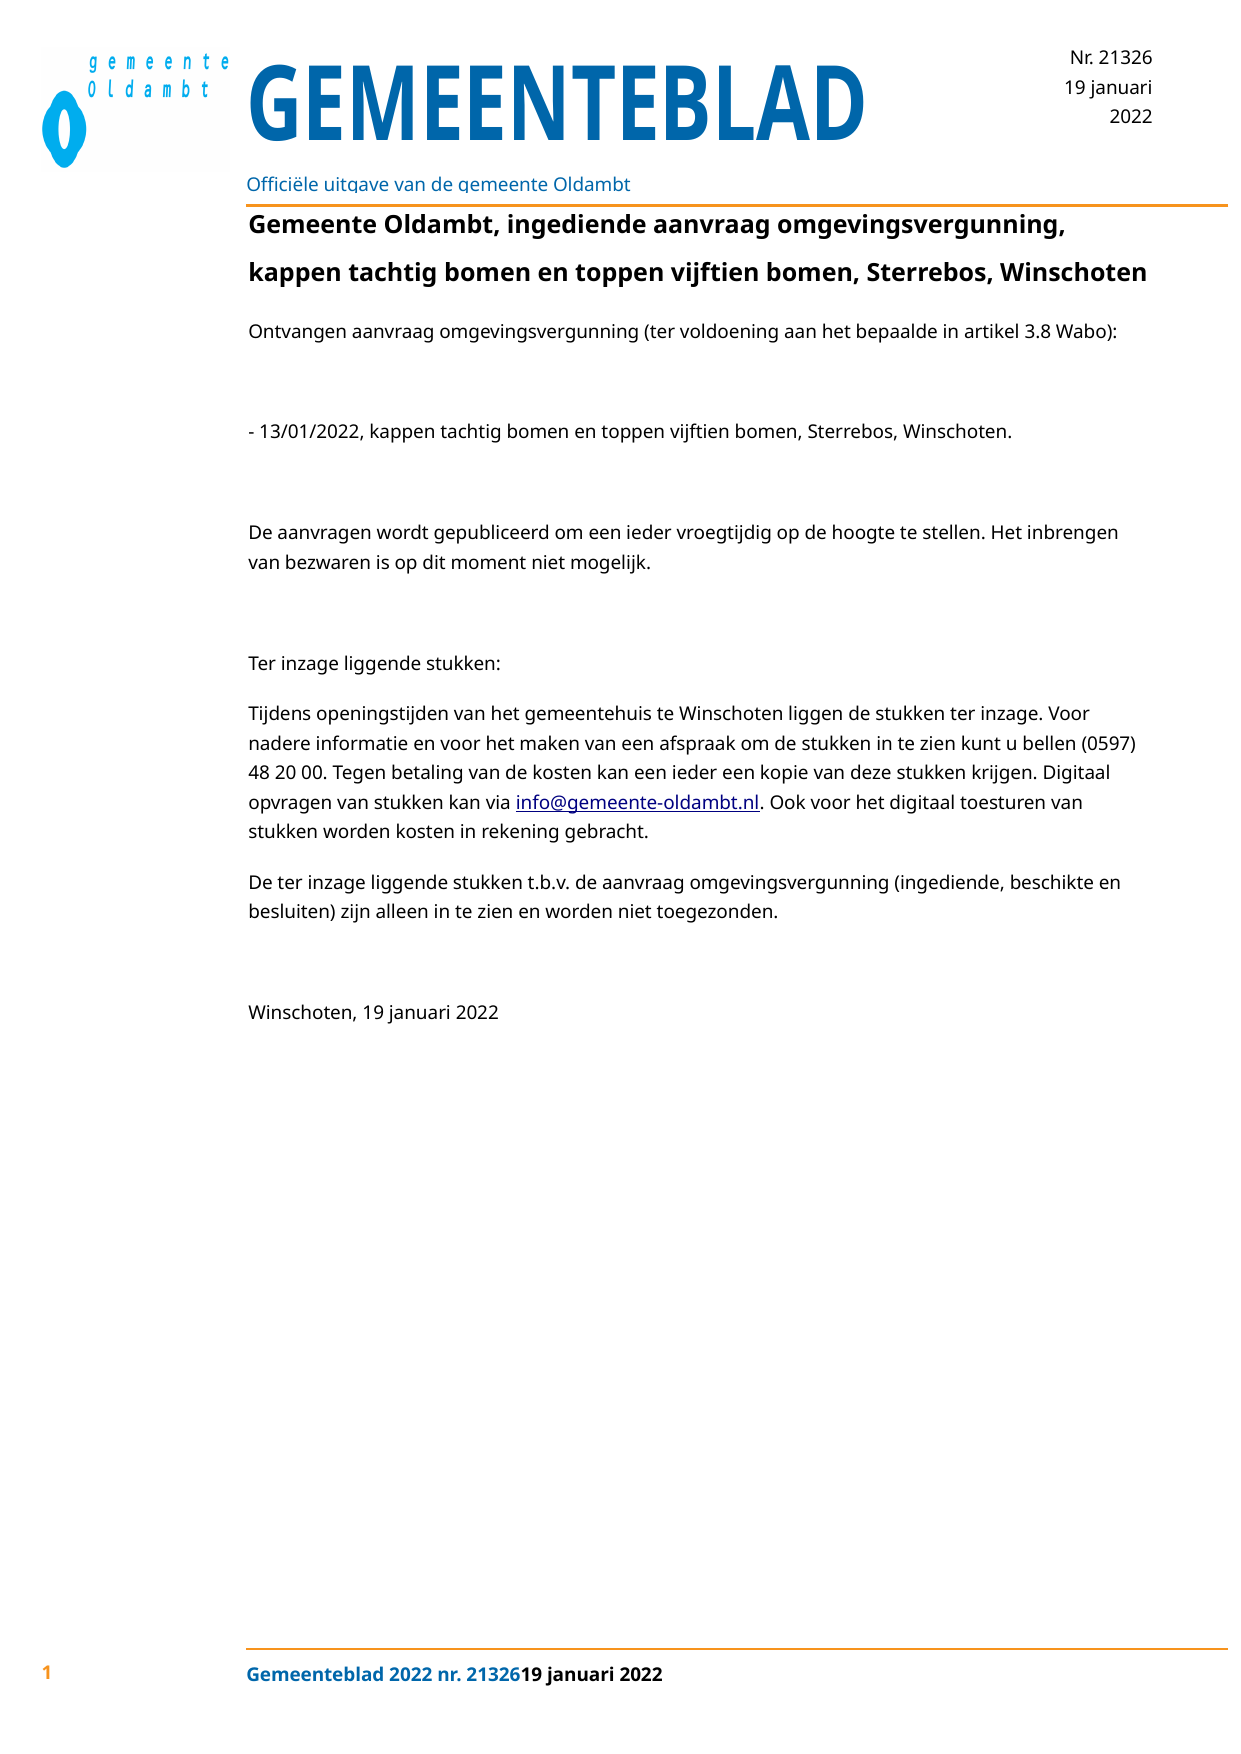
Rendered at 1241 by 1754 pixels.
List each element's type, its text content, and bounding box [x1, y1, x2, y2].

text Gemeente Oldambt, ingediende aanvraag omgevingsvergunning, kappen tachtig bomen en toppen vijftien bomen, Sterrebos, Winschoten [248, 207, 1152, 288]
text Ontvangen aanvraag omgevingsvergunning (ter voldoening aan het bepaalde in artikel 3.8 Wabo): [248, 318, 1152, 344]
text Winschoten, 19 januari 2022 [248, 999, 1152, 1025]
text De aanvragen wordt gepubliceerd om een ieder vroegtijdig op de hoogte te stellen. Het inbrengen van bezwaren is op dit moment niet mogelijk. [248, 519, 1152, 575]
text Ter inzage liggende stukken: [248, 650, 1152, 676]
text - 13/01/2022, kappen tachtig bomen en toppen vijftien bomen, Sterrebos, Winschoten. [248, 419, 1152, 444]
text De ter inzage liggende stukken t.b.v. de aanvraag omgevingsvergunning (ingediende, beschikte en besluiten) zijn alleen in te zien en worden niet toegezonden. [248, 869, 1152, 924]
picture [41, 47, 231, 172]
text Tijdens openingstijden van het gemeentehuis te Winschoten liggen de stukken ter inzage. Voor nadere informatie en voor het maken van een afspraak om de stukken in te zien kunt u bellen (0597) 48 20 00. Tegen betaling van de kosten kan een ieder een kopie van deze stukken krijgen. Digitaal opvragen van stukken kan via info@gemeente-oldambt.nl. Ook voor het digitaal toesturen van stukken worden kosten in rekening gebracht. [248, 700, 1152, 844]
